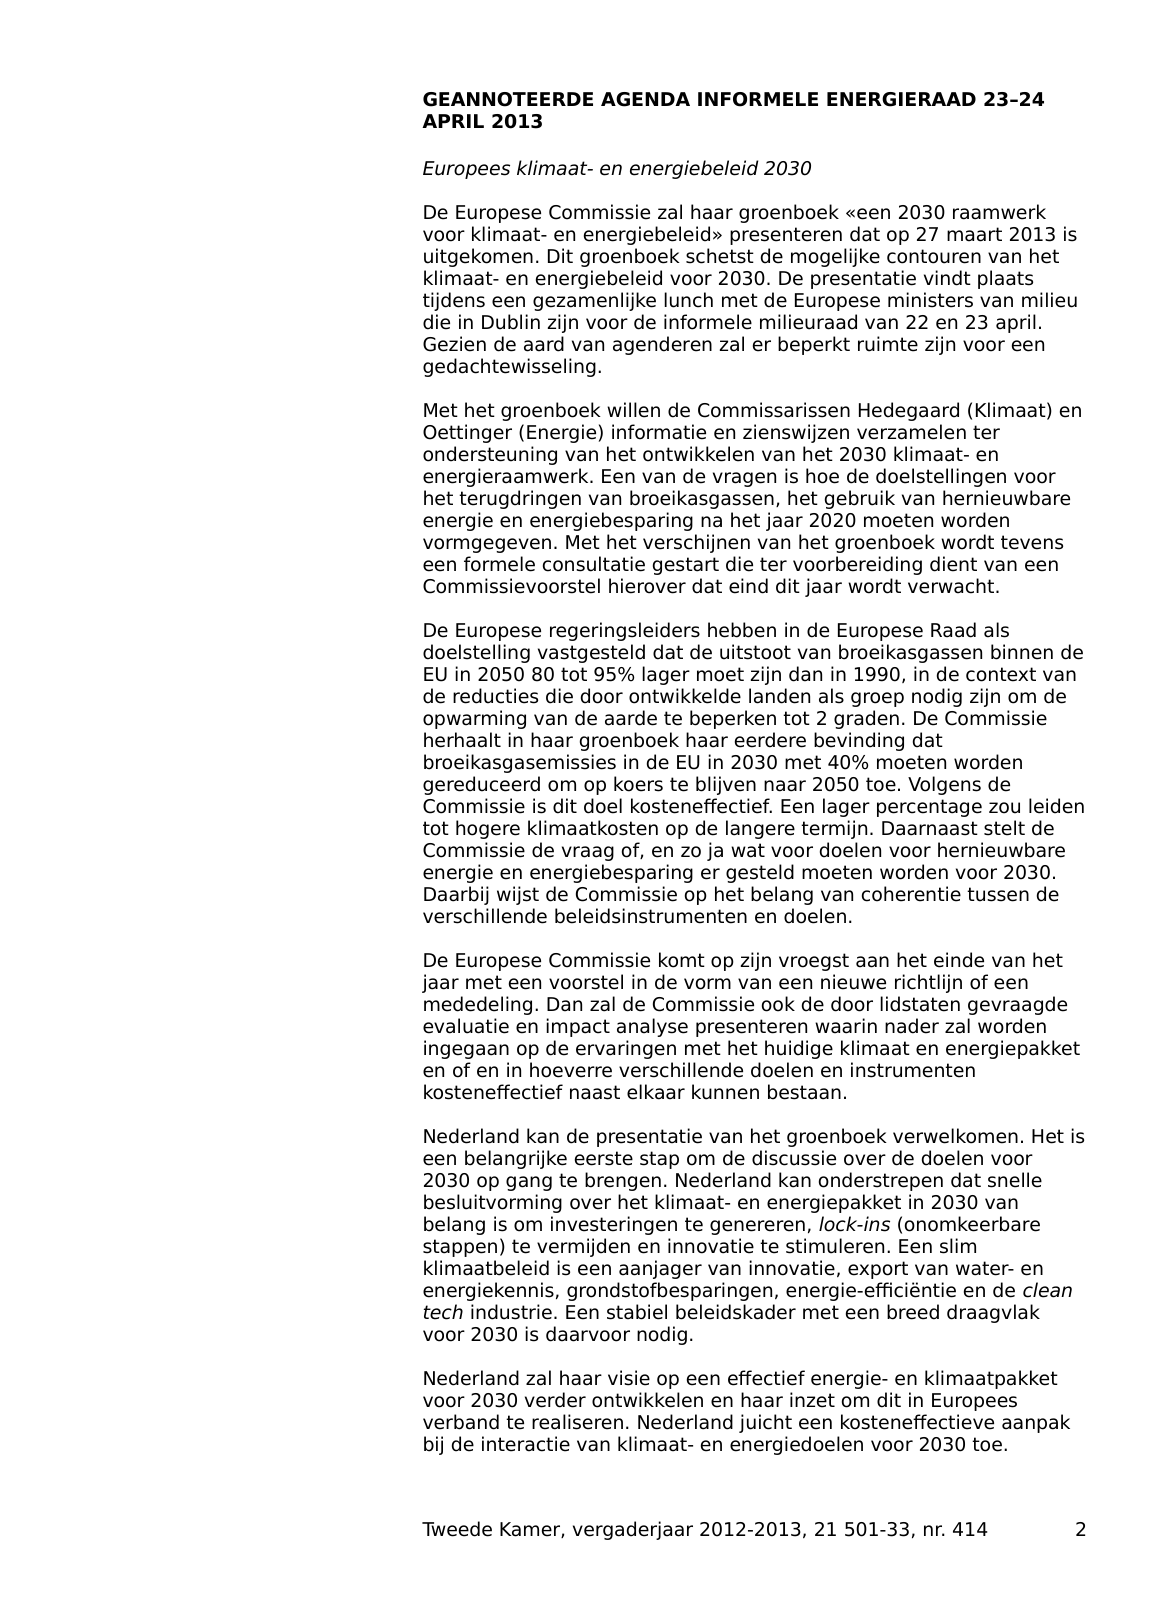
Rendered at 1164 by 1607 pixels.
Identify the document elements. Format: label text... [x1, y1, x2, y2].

subtitle GEANNOTEERDE AGENDA INFORMELE ENERGIERAAD 23–24 APRIL 2013 [422, 89, 1087, 133]
text Nederland kan de presentatie van het groenboek verwelkomen. Het is een belangrijke eerste stap om de discussie over de doelen voor 2030 op gang te brengen. Nederland kan onderstrepen dat snelle besluitvorming over het klimaat- en energiepakket in 2030 van belang is om investeringen te genereren, lock-ins (onomkeerbare stappen) te vermijden en innovatie te stimuleren. Een slim klimaatbeleid is een aanjager van innovatie, export van water- en energiekennis, grondstofbesparingen, energie-efficiëntie en de clean tech industrie. Een stabiel beleidskader met een breed draagvlak voor 2030 is daarvoor nodig. [422, 1126, 1087, 1346]
subtitle Europees klimaat- en energiebeleid 2030 [422, 158, 1087, 180]
text Met het groenboek willen de Commissarissen Hedegaard (Klimaat) en Oettinger (Energie) informatie en zienswijzen verzamelen ter ondersteuning van het ontwikkelen van het 2030 klimaat- en energieraamwerk. Een van de vragen is hoe de doelstellingen voor het terugdringen van broeikasgassen, het gebruik van hernieuwbare energie en energiebesparing na het jaar 2020 moeten worden vormgegeven. Met het verschijnen van het groenboek wordt tevens een formele consultatie gestart die ter voorbereiding dient van een Commissievoorstel hierover dat eind dit jaar wordt verwacht. [422, 400, 1087, 598]
text De Europese Commissie komt op zijn vroegst aan het einde van het jaar met een voorstel in de vorm van een nieuwe richtlijn of een mededeling. Dan zal de Commissie ook de door lidstaten gevraagde evaluatie en impact analyse presenteren waarin nader zal worden ingegaan op de ervaringen met het huidige klimaat en energiepakket en of en in hoeverre verschillende doelen en instrumenten kosteneffectief naast elkaar kunnen bestaan. [422, 950, 1087, 1104]
text De Europese regeringsleiders hebben in de Europese Raad als doelstelling vastgesteld dat de uitstoot van broeikasgassen binnen de EU in 2050 80 tot 95% lager moet zijn dan in 1990, in de context van de reducties die door ontwikkelde landen als groep nodig zijn om de opwarming van de aarde te beperken tot 2 graden. De Commissie herhaalt in haar groenboek haar eerdere bevinding dat broeikasgasemissies in de EU in 2030 met 40% moeten worden gereduceerd om op koers te blijven naar 2050 toe. Volgens de Commissie is dit doel kosteneffectief. Een lager percentage zou leiden tot hogere klimaatkosten op de langere termijn. Daarnaast stelt de Commissie de vraag of, en zo ja wat voor doelen voor hernieuwbare energie en energiebesparing er gesteld moeten worden voor 2030. Daarbij wijst de Commissie op het belang van coherentie tussen de verschillende beleidsinstrumenten en doelen. [422, 620, 1087, 928]
text Nederland zal haar visie op een effectief energie- en klimaatpakket voor 2030 verder ontwikkelen en haar inzet om dit in Europees verband te realiseren. Nederland juicht een kosteneffectieve aanpak bij de interactie van klimaat- en energiedoelen voor 2030 toe. [422, 1368, 1087, 1456]
text De Europese Commissie zal haar groenboek «een 2030 raamwerk voor klimaat- en energiebeleid» presenteren dat op 27 maart 2013 is uitgekomen. Dit groenboek schetst de mogelijke contouren van het klimaat- en energiebeleid voor 2030. De presentatie vindt plaats tijdens een gezamenlijke lunch met de Europese ministers van milieu die in Dublin zijn voor de informele milieuraad van 22 en 23 april. Gezien de aard van agenderen zal er beperkt ruimte zijn voor een gedachtewisseling. [422, 202, 1087, 378]
